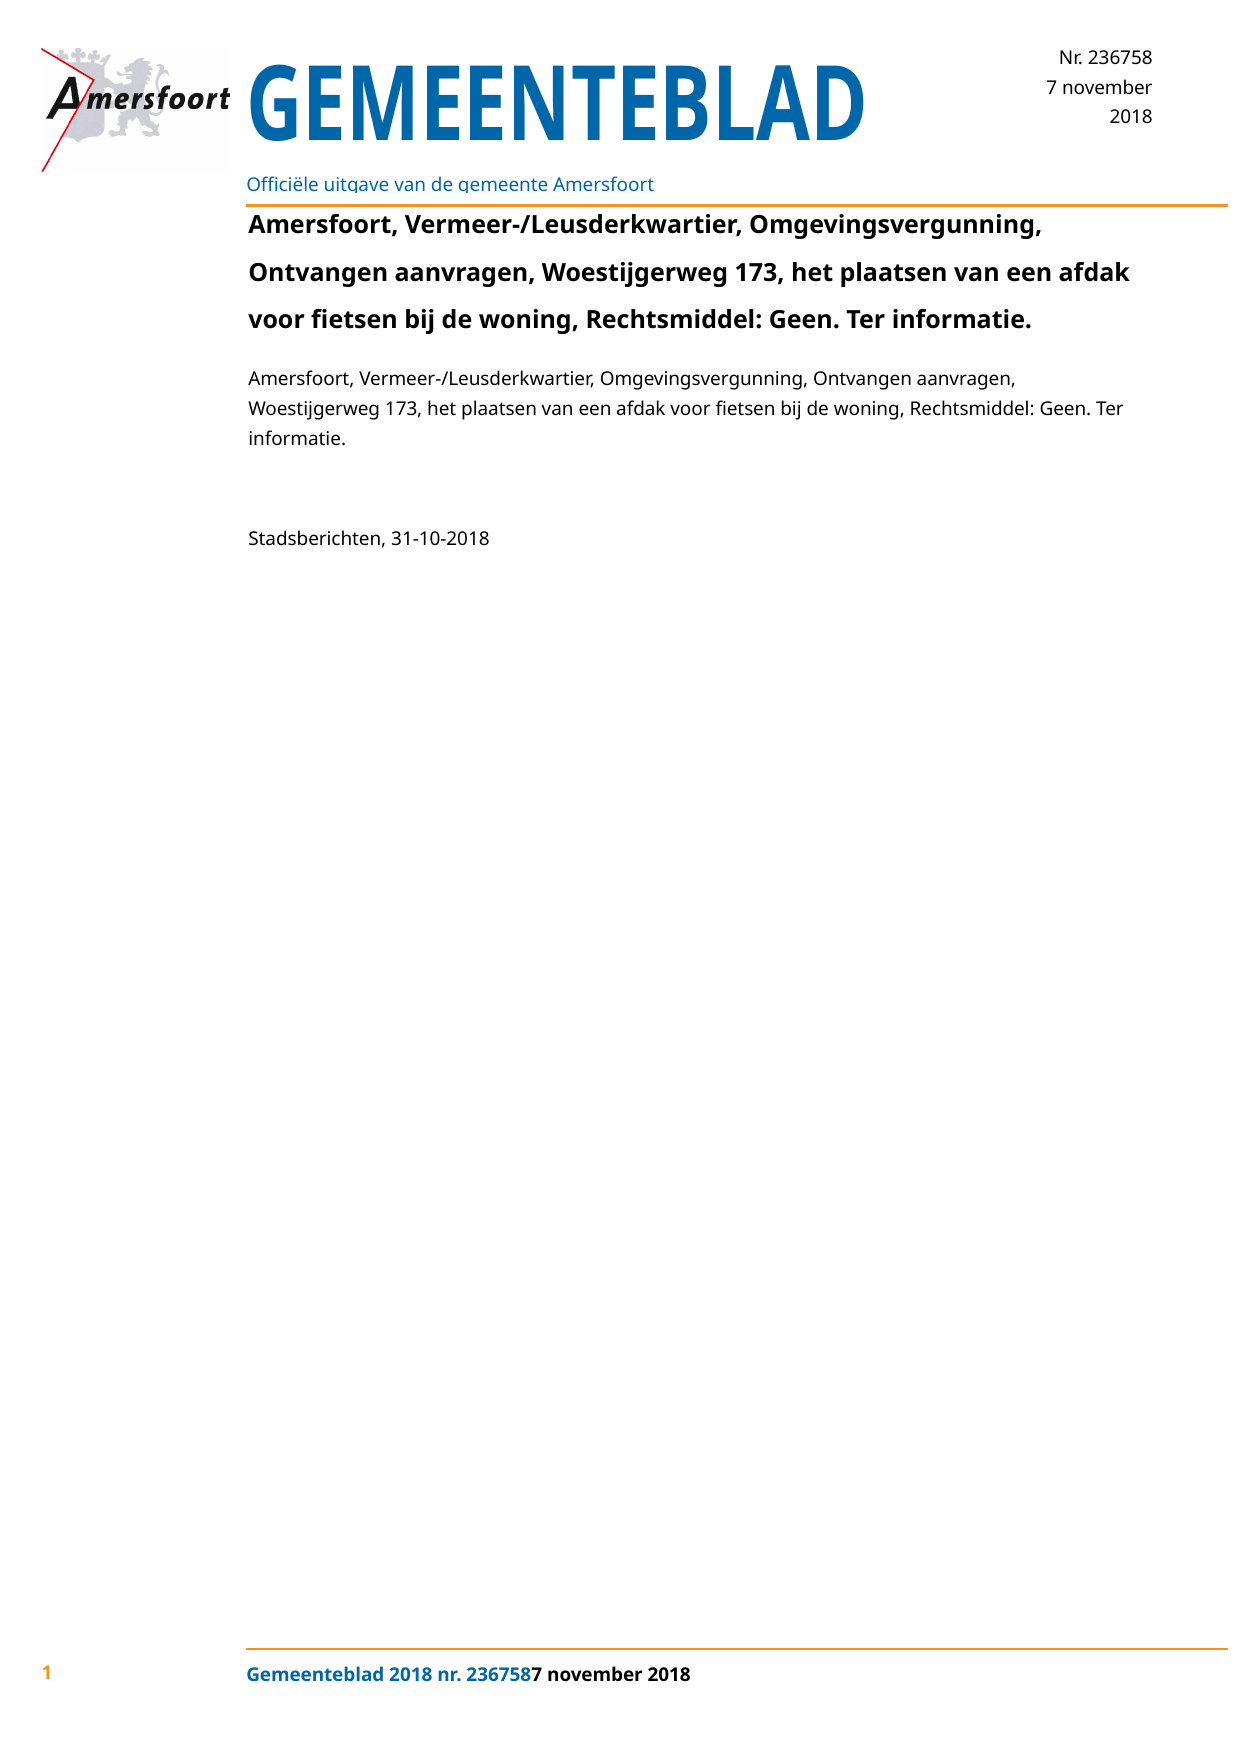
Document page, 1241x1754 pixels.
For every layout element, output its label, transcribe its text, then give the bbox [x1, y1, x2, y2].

text Amersfoort, Vermeer-/Leusderkwartier, Omgevingsvergunning, Ontvangen aanvragen, Woestijgerweg 173, het plaatsen van een afdak voor fietsen bij de woning, Rechtsmiddel: Geen. Ter informatie. [248, 207, 1152, 336]
picture [41, 47, 231, 172]
text Stadsberichten, 31-10-2018 [248, 526, 1152, 551]
text Amersfoort, Vermeer-/Leusderkwartier, Omgevingsvergunning, Ontvangen aanvragen, Woestijgerweg 173, het plaatsen van een afdak voor fietsen bij de woning, Rechtsmiddel: Geen. Ter informatie. [248, 366, 1152, 450]
